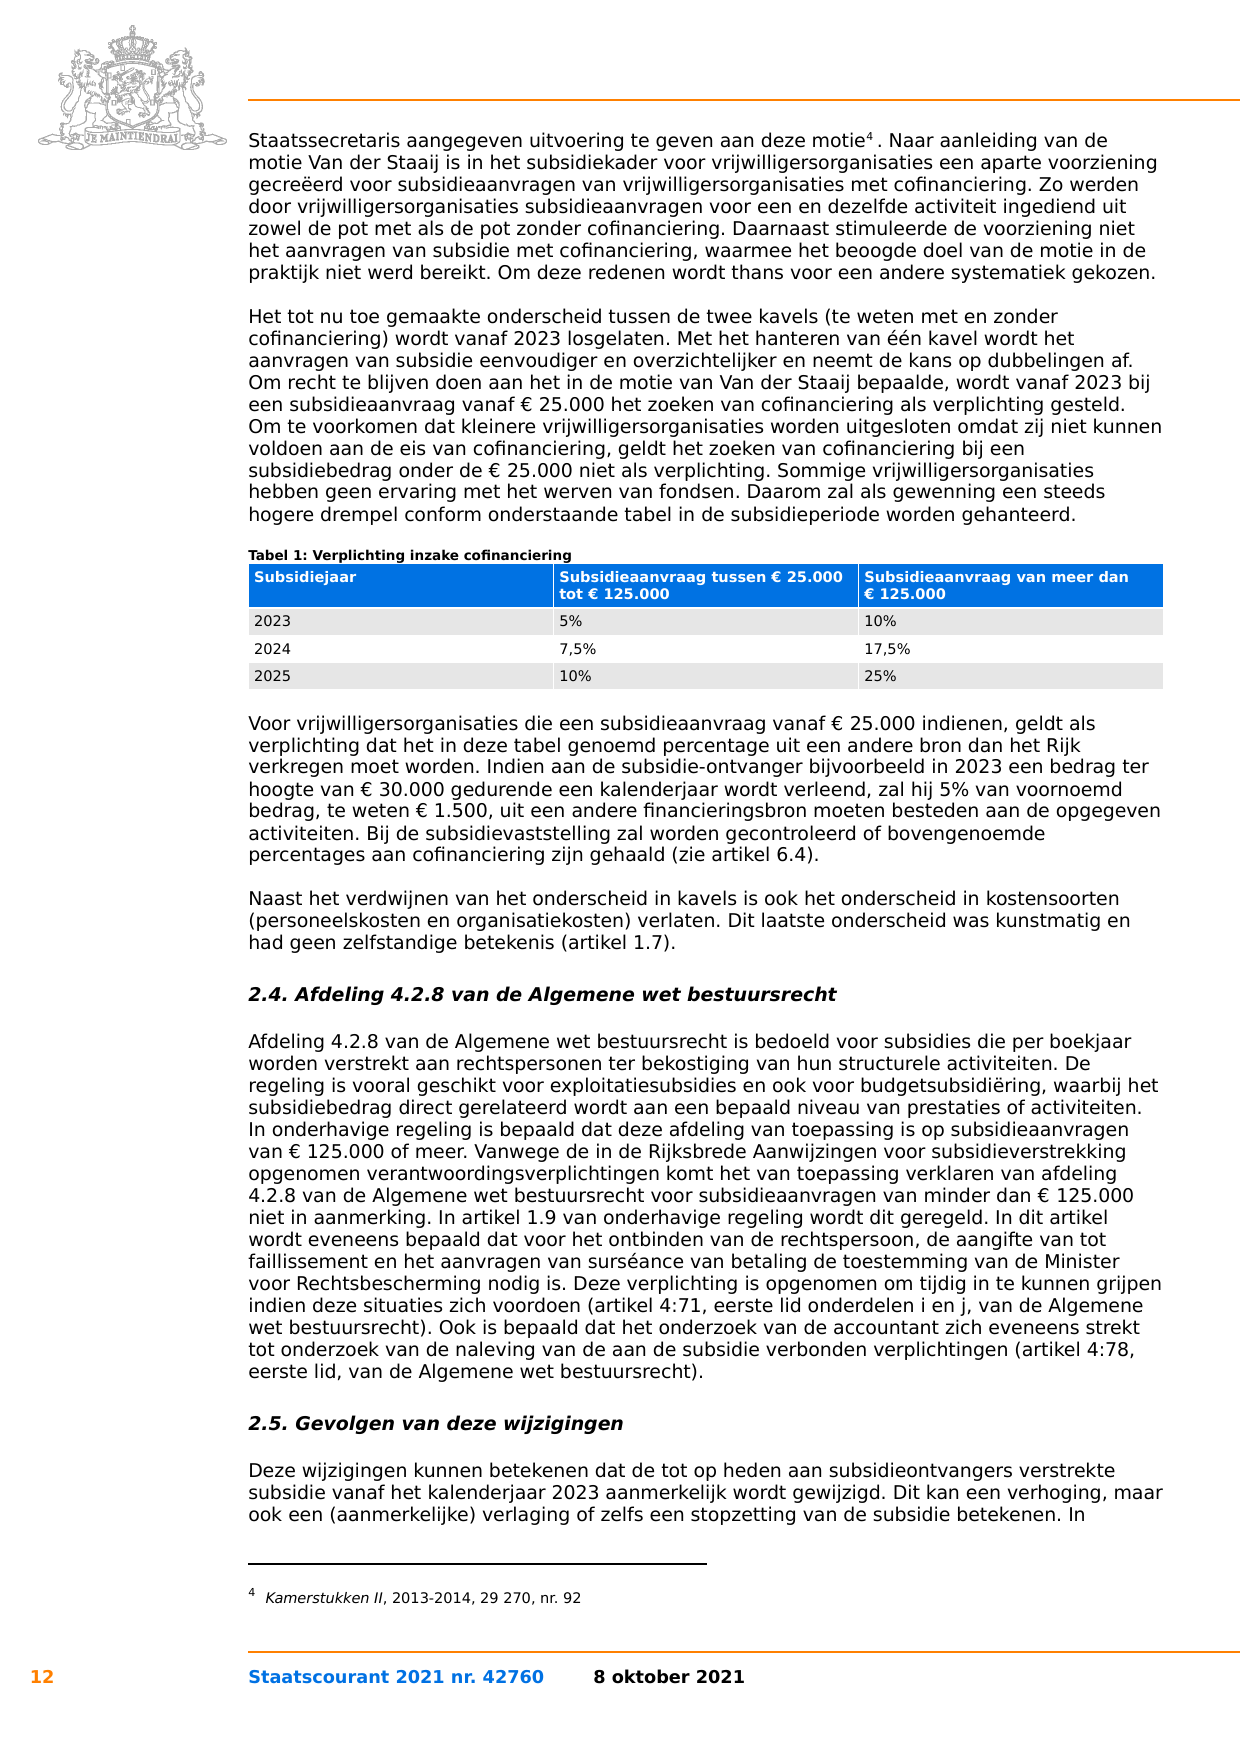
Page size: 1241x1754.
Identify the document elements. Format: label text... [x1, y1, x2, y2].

table_cell Subsidieaanvraag tussen € 25.000 tot € 125.000 [554, 564, 858, 607]
table_cell 25% [859, 663, 1163, 689]
table_cell Subsidieaanvraag van meer dan € 125.000 [859, 564, 1163, 607]
text Het tot nu toe gemaakte onderscheid tussen de twee kavels (te weten met en zonder cofinanciering) wordt vanaf 2023 losgelaten. Met het hanteren van één kavel wordt het aanvragen van subsidie eenvoudiger en overzichtelijker en neemt de kans op dubbelingen af. Om recht te blijven doen aan het in de motie van Van der Staaij bepaalde, wordt vanaf 2023 bij een subsidieaanvraag vanaf € 25.000 het zoeken van cofinanciering als verplichting gesteld. Om te voorkomen dat kleinere vrijwilligersorganisaties worden uitgesloten omdat zij niet kunnen voldoen aan de eis van cofinanciering, geldt het zoeken van cofinanciering bij een subsidiebedrag onder de € 25.000 niet als verplichting. Sommige vrijwilligersorganisaties hebben geen ervaring met het werven van fondsen. Daarom zal als gewenning een steeds hogere drempel conform onderstaande tabel in de subsidieperiode worden gehanteerd. [248, 306, 1163, 525]
text Afdeling 4.2.8 van de Algemene wet bestuursrecht is bedoeld voor subsidies die per boekjaar worden verstrekt aan rechtspersonen ter bekostiging van hun structurele activiteiten. De regeling is vooral geschikt voor exploitatiesubsidies en ook voor budgetsubsidiëring, waarbij het subsidiebedrag direct gerelateerd wordt aan een bepaald niveau van prestaties of activiteiten. In onderhavige regeling is bepaald dat deze afdeling van toepassing is op subsidieaanvragen van € 125.000 of meer. Vanwege de in de Rijksbrede Aanwijzingen voor subsidieverstrekking opgenomen verantwoordingsverplichtingen komt het van toepassing verklaren van afdeling 4.2.8 van de Algemene wet bestuursrecht voor subsidieaanvragen van minder dan € 125.000 niet in aanmerking. In artikel 1.9 van onderhavige regeling wordt dit geregeld. In dit artikel wordt eveneens bepaald dat voor het ontbinden van de rechtspersoon, de aangifte van tot faillissement en het aanvragen van surséance van betaling de toestemming van de Minister voor Rechtsbescherming nodig is. Deze verplichting is opgenomen om tijdig in te kunnen grijpen indien deze situaties zich voordoen (artikel 4:71, eerste lid onderdelen i en j, van de Algemene wet bestuursrecht). Ook is bepaald dat het onderzoek van de accountant zich eveneens strekt tot onderzoek van de naleving van de aan de subsidie verbonden verplichtingen (artikel 4:78, eerste lid, van de Algemene wet bestuursrecht). [248, 1031, 1163, 1383]
subtitle 2.4. Afdeling 4.2.8 van de Algemene wet bestuursrecht [248, 984, 1163, 1006]
table_cell 10% [859, 609, 1163, 635]
table_cell 7,5% [554, 636, 858, 662]
table_cell 17,5% [859, 636, 1163, 662]
text Deze wijzigingen kunnen betekenen dat de tot op heden aan subsidieontvangers verstrekte subsidie vanaf het kalenderjaar 2023 aanmerkelijk wordt gewijzigd. Dit kan een verhoging, maar ook een (aanmerkelijke) verlaging of zelfs een stopzetting van de subsidie betekenen. In [248, 1460, 1163, 1526]
text Staatssecretaris aangegeven uitvoering te geven aan deze motie. Naar aanleiding van de motie Van der Staaij is in het subsidiekader voor vrijwilligersorganisaties een aparte voorziening gecreëerd voor subsidieaanvragen van vrijwilligersorganisaties met cofinanciering. Zo werden door vrijwilligersorganisaties subsidieaanvragen voor een en dezelfde activiteit ingediend uit zowel de pot met als de pot zonder cofinanciering. Daarnaast stimuleerde de voorziening niet het aanvragen van subsidie met cofinanciering, waarmee het beoogde doel van de motie in de praktijk niet werd bereikt. Om deze redenen wordt thans voor een andere systematiek gekozen. [248, 130, 1163, 284]
text Naast het verdwijnen van het onderscheid in kavels is ook het onderscheid in kostensoorten (personeelskosten en organisatiekosten) verlaten. Dit laatste onderscheid was kunstmatig en had geen zelfstandige betekenis (artikel 1.7). [248, 888, 1163, 954]
subtitle 2.5. Gevolgen van deze wijzigingen [248, 1413, 1163, 1435]
table_cell 2024 [249, 636, 553, 662]
table_cell 5% [554, 609, 858, 635]
text Voor vrijwilligersorganisaties die een subsidieaanvraag vanaf € 25.000 indienen, geldt als verplichting dat het in deze tabel genoemd percentage uit een andere bron dan het Rijk verkregen moet worden. Indien aan de subsidie-ontvanger bijvoorbeeld in 2023 een bedrag ter hoogte van € 30.000 gedurende een kalenderjaar wordt verleend, zal hij 5% van voornoemd bedrag, te weten € 1.500, uit een andere financieringsbron moeten besteden aan de opgegeven activiteiten. Bij de subsidievaststelling zal worden gecontroleerd of bovengenoemde percentages aan cofinanciering zijn gehaald (zie artikel 6.4). [248, 712, 1163, 866]
picture [38, 25, 227, 150]
text Kamerstukken II, 2013-2014, 29 270, nr. 92 [248, 1586, 1163, 1608]
table_cell Subsidiejaar [249, 564, 553, 607]
table_cell 10% [554, 663, 858, 689]
table_cell 2025 [249, 663, 553, 689]
table_header Tabel 1: Verplichting inzake cofinanciering [248, 547, 1163, 563]
table_cell 2023 [249, 609, 553, 635]
